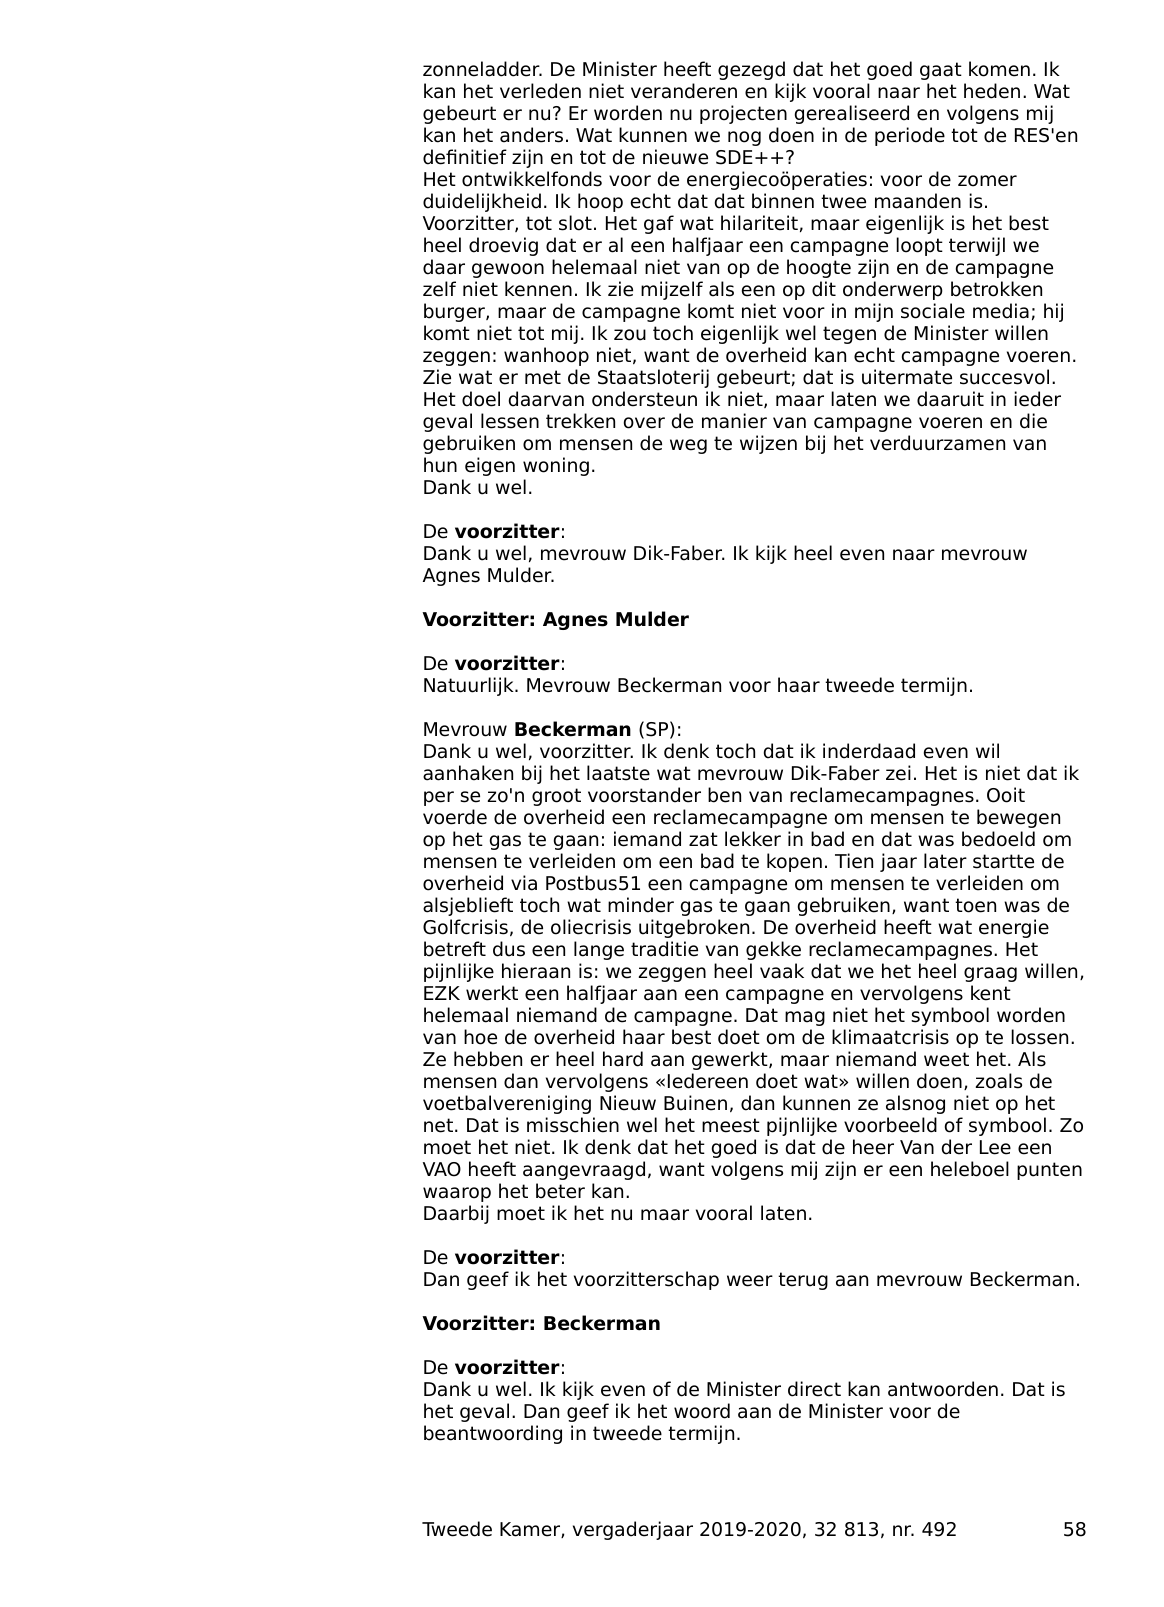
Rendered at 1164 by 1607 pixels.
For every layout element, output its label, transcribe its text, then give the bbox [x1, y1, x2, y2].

text Dan geef ik het voorzitterschap weer terug aan mevrouw Beckerman. [422, 1269, 1087, 1291]
text zonneladder. De Minister heeft gezegd dat het goed gaat komen. Ik kan het verleden niet veranderen en kijk vooral naar het heden. Wat gebeurt er nu? Er worden nu projecten gerealiseerd en volgens mij kan het anders. Wat kunnen we nog doen in de periode tot de RES'en definitief zijn en tot de nieuwe SDE++? [422, 59, 1087, 169]
text Voorzitter, tot slot. Het gaf wat hilariteit, maar eigenlijk is het best heel droevig dat er al een halfjaar een campagne loopt terwijl we daar gewoon helemaal niet van op de hoogte zijn en de campagne zelf niet kennen. Ik zie mijzelf als een op dit onderwerp betrokken burger, maar de campagne komt niet voor in mijn sociale media; hij komt niet tot mij. Ik zou toch eigenlijk wel tegen de Minister willen zeggen: wanhoop niet, want de overheid kan echt campagne voeren. Zie wat er met de Staatsloterij gebeurt; dat is uitermate succesvol. Het doel daarvan ondersteun ik niet, maar laten we daaruit in ieder geval lessen trekken over de manier van campagne voeren en die gebruiken om mensen de weg te wijzen bij het verduurzamen van hun eigen woning. [422, 213, 1087, 477]
text De voorzitter: [422, 1357, 1087, 1379]
text Dank u wel. Ik kijk even of de Minister direct kan antwoorden. Dat is het geval. Dan geef ik het woord aan de Minister voor de beantwoording in tweede termijn. [422, 1379, 1087, 1445]
text Dank u wel. [422, 477, 1087, 499]
text De voorzitter: [422, 521, 1087, 543]
text Mevrouw Beckerman (SP): [422, 719, 1087, 741]
text Natuurlijk. Mevrouw Beckerman voor haar tweede termijn. [422, 675, 1087, 697]
text De voorzitter: [422, 653, 1087, 675]
subtitle Voorzitter: Agnes Mulder [422, 609, 1087, 631]
text Daarbij moet ik het nu maar vooral laten. [422, 1203, 1087, 1225]
text Het ontwikkelfonds voor de energiecoöperaties: voor de zomer duidelijkheid. Ik hoop echt dat dat binnen twee maanden is. [422, 169, 1087, 213]
text Dank u wel, voorzitter. Ik denk toch dat ik inderdaad even wil aanhaken bij het laatste wat mevrouw Dik-Faber zei. Het is niet dat ik per se zo'n groot voorstander ben van reclamecampagnes. Ooit voerde de overheid een reclamecampagne om mensen te bewegen op het gas te gaan: iemand zat lekker in bad en dat was bedoeld om mensen te verleiden om een bad te kopen. Tien jaar later startte de overheid via Postbus51 een campagne om mensen te verleiden om alsjeblieft toch wat minder gas te gaan gebruiken, want toen was de Golfcrisis, de oliecrisis uitgebroken. De overheid heeft wat energie betreft dus een lange traditie van gekke reclamecampagnes. Het pijnlijke hieraan is: we zeggen heel vaak dat we het heel graag willen, EZK werkt een halfjaar aan een campagne en vervolgens kent helemaal niemand de campagne. Dat mag niet het symbool worden van hoe de overheid haar best doet om de klimaatcrisis op te lossen. Ze hebben er heel hard aan gewerkt, maar niemand weet het. Als mensen dan vervolgens «Iedereen doet wat» willen doen, zoals de voetbalvereniging Nieuw Buinen, dan kunnen ze alsnog niet op het net. Dat is misschien wel het meest pijnlijke voorbeeld of symbool. Zo moet het niet. Ik denk dat het goed is dat de heer Van der Lee een VAO heeft aangevraagd, want volgens mij zijn er een heleboel punten waarop het beter kan. [422, 741, 1087, 1203]
text De voorzitter: [422, 1247, 1087, 1269]
subtitle Voorzitter: Beckerman [422, 1313, 1087, 1335]
text Dank u wel, mevrouw Dik-Faber. Ik kijk heel even naar mevrouw Agnes Mulder. [422, 543, 1087, 587]
